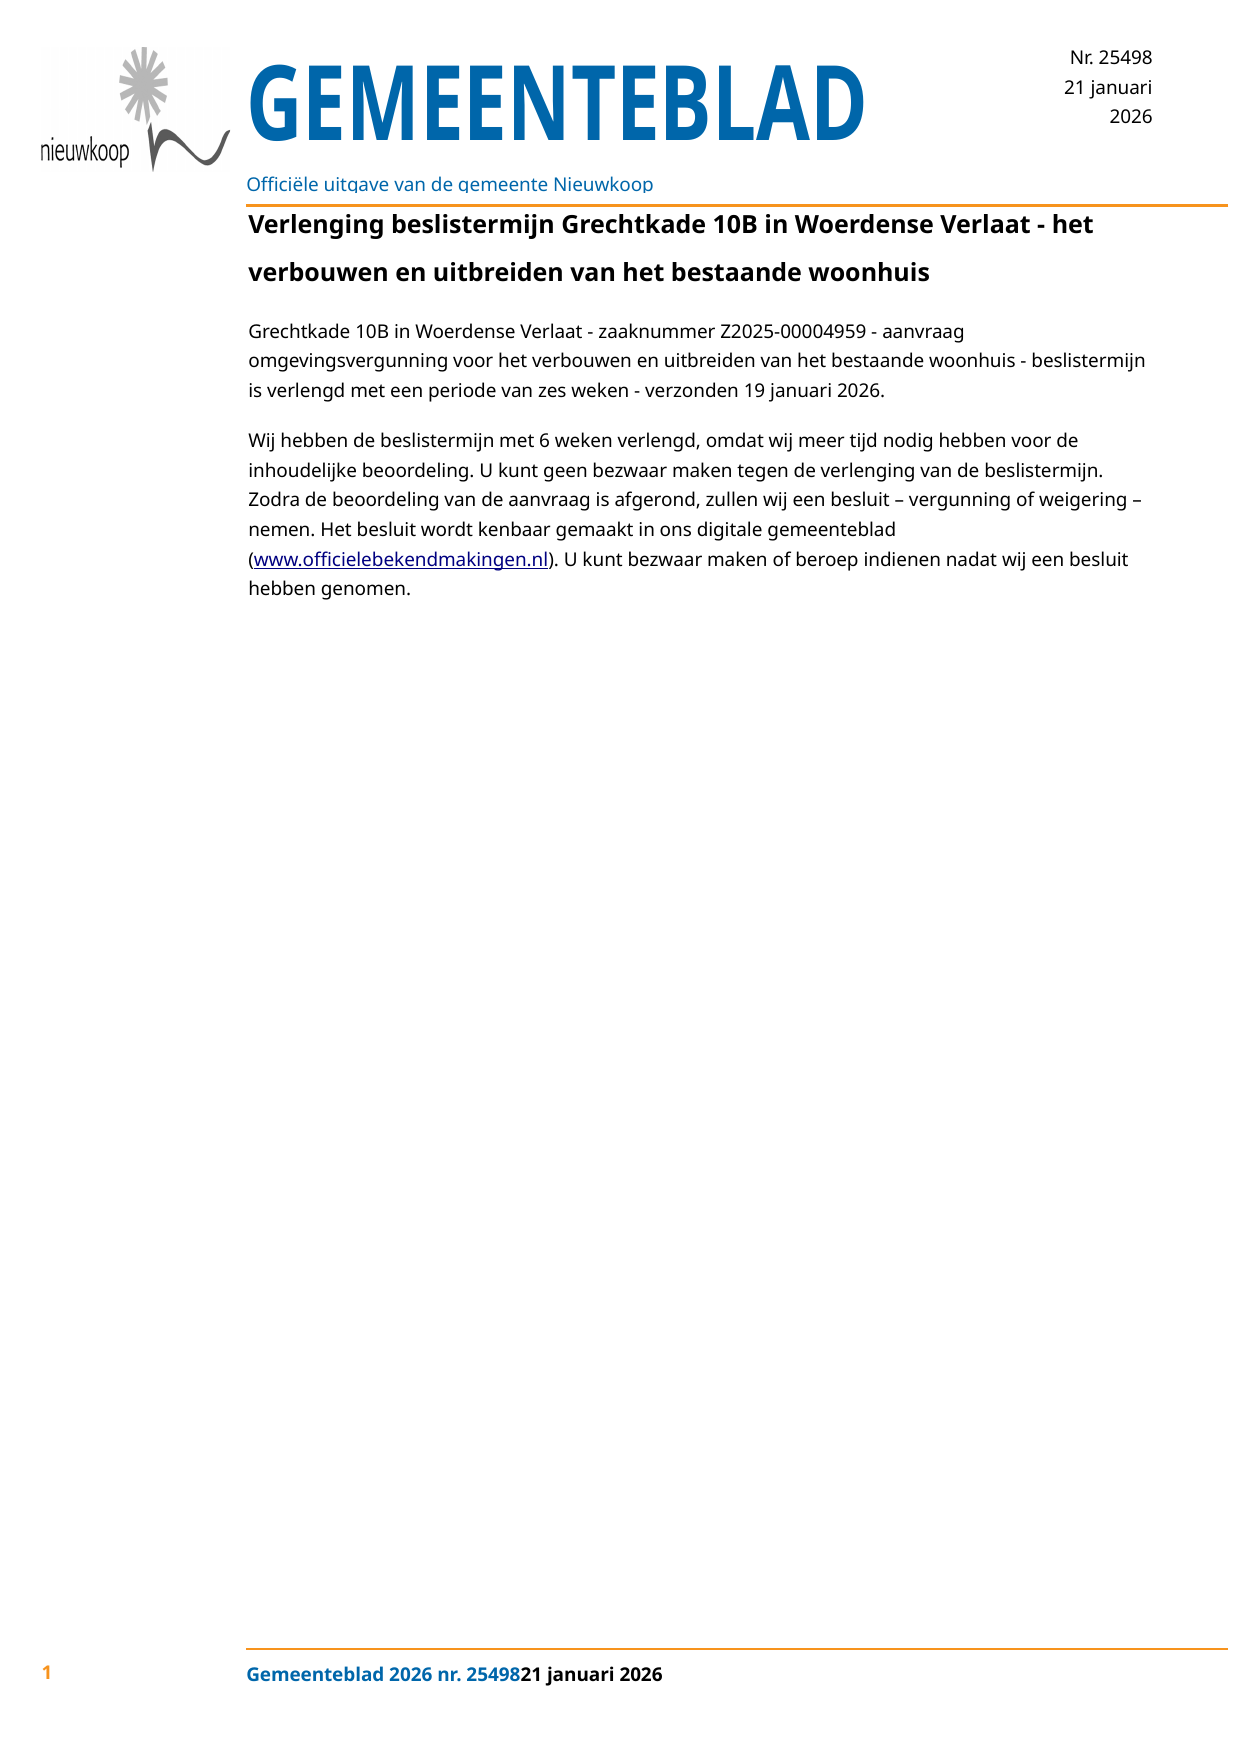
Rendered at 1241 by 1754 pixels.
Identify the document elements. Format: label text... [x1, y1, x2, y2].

text Verlenging beslistermijn Grechtkade 10B in Woerdense Verlaat - het verbouwen en uitbreiden van het bestaande woonhuis [248, 207, 1152, 288]
text Grechtkade 10B in Woerdense Verlaat - zaaknummer Z2025-00004959 - aanvraag omgevingsvergunning voor het verbouwen en uitbreiden van het bestaande woonhuis - beslistermijn is verlengd met een periode van zes weken - verzonden 19 januari 2026. [248, 318, 1152, 403]
picture [41, 47, 231, 172]
text Wij hebben de beslistermijn met 6 weken verlengd, omdat wij meer tijd nodig hebben voor de inhoudelijke beoordeling. U kunt geen bezwaar maken tegen de verlenging van de beslistermijn. Zodra de beoordeling van de aanvraag is afgerond, zullen wij een besluit – vergunning of weigering – nemen. Het besluit wordt kenbaar gemaakt in ons digitale gemeenteblad (www.officielebekendmakingen.nl). U kunt bezwaar maken of beroep indienen nadat wij een besluit hebben genomen. [248, 427, 1152, 601]
